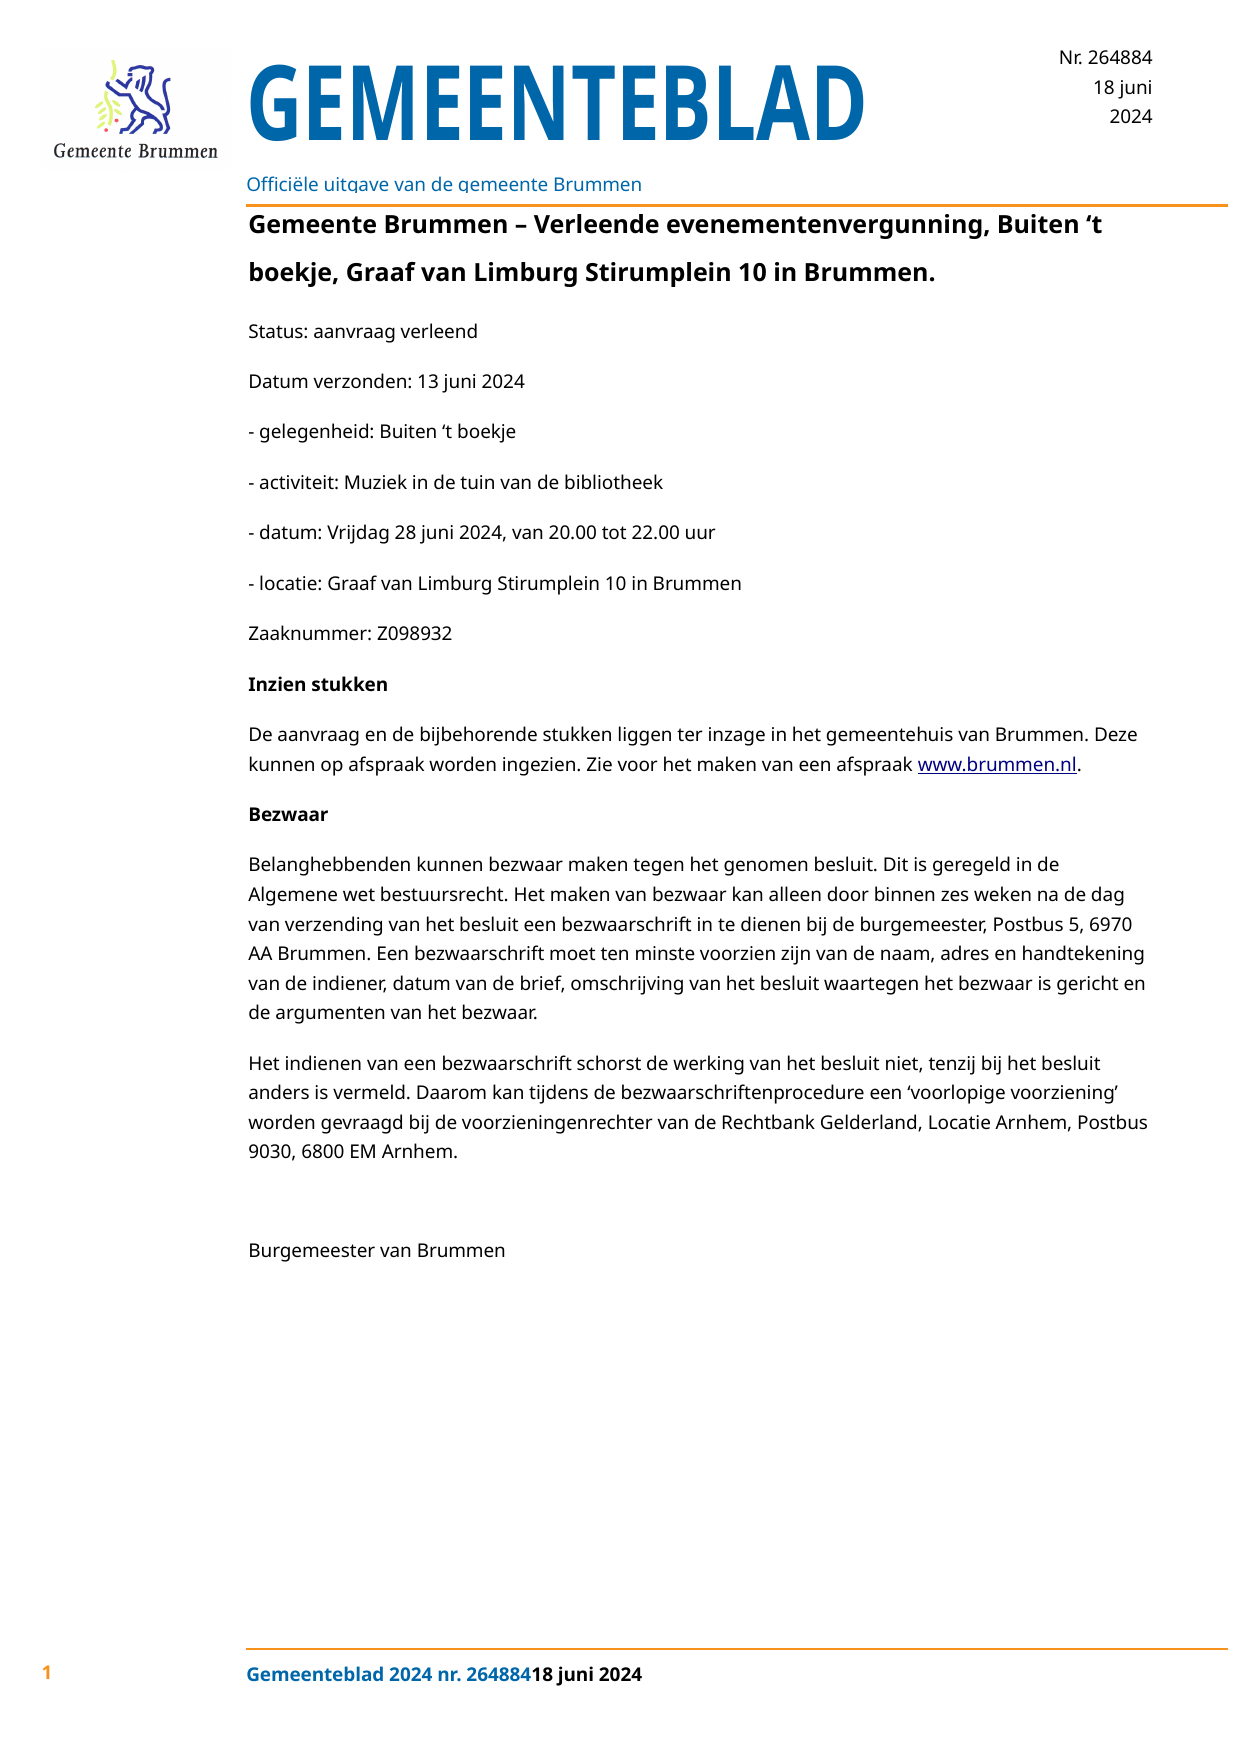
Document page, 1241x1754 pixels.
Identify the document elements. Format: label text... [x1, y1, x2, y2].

text Inzien stukken [248, 671, 1152, 697]
text Status: aanvraag verleend [248, 318, 1152, 344]
text Het indienen van een bezwaarschrift schorst de werking van het besluit niet, tenzij bij het besluit anders is vermeld. Daarom kan tijdens de bezwaarschriftenprocedure een ‘voorlopige voorziening’ worden gevraagd bij de voorzieningenrechter van de Rechtbank Gelderland, Locatie Arnhem, Postbus 9030, 6800 EM Arnhem. [248, 1050, 1152, 1164]
text Datum verzonden: 13 juni 2024 [248, 368, 1152, 394]
text - gelegenheid: Buiten ‘t boekje [248, 419, 1152, 444]
text De aanvraag en de bijbehorende stukken liggen ter inzage in het gemeentehuis van Brummen. Deze kunnen op afspraak worden ingezien. Zie voor het maken van een afspraak www.brummen.nl. [248, 721, 1152, 777]
text Zaaknummer: Z098932 [248, 620, 1152, 646]
text - activiteit: Muziek in de tuin van de bibliotheek [248, 469, 1152, 495]
text Burgemeester van Brummen [248, 1237, 1152, 1263]
text Gemeente Brummen – Verleende evenementenvergunning, Buiten ‘t boekje, Graaf van Limburg Stirumplein 10 in Brummen. [248, 207, 1152, 288]
text Bezwaar [248, 801, 1152, 827]
text - locatie: Graaf van Limburg Stirumplein 10 in Brummen [248, 570, 1152, 596]
text Belanghebbenden kunnen bezwaar maken tegen het genomen besluit. Dit is geregeld in de Algemene wet bestuursrecht. Het maken van bezwaar kan alleen door binnen zes weken na de dag van verzending van het besluit een bezwaarschrift in te dienen bij de burgemeester, Postbus 5, 6970 AA Brummen. Een bezwaarschrift moet ten minste voorzien zijn van de naam, adres en handtekening van de indiener, datum van de brief, omschrijving van het besluit waartegen het bezwaar is gericht en de argumenten van het bezwaar. [248, 852, 1152, 1025]
text - datum: Vrijdag 28 juni 2024, van 20.00 tot 22.00 uur [248, 519, 1152, 545]
picture [41, 47, 231, 172]
